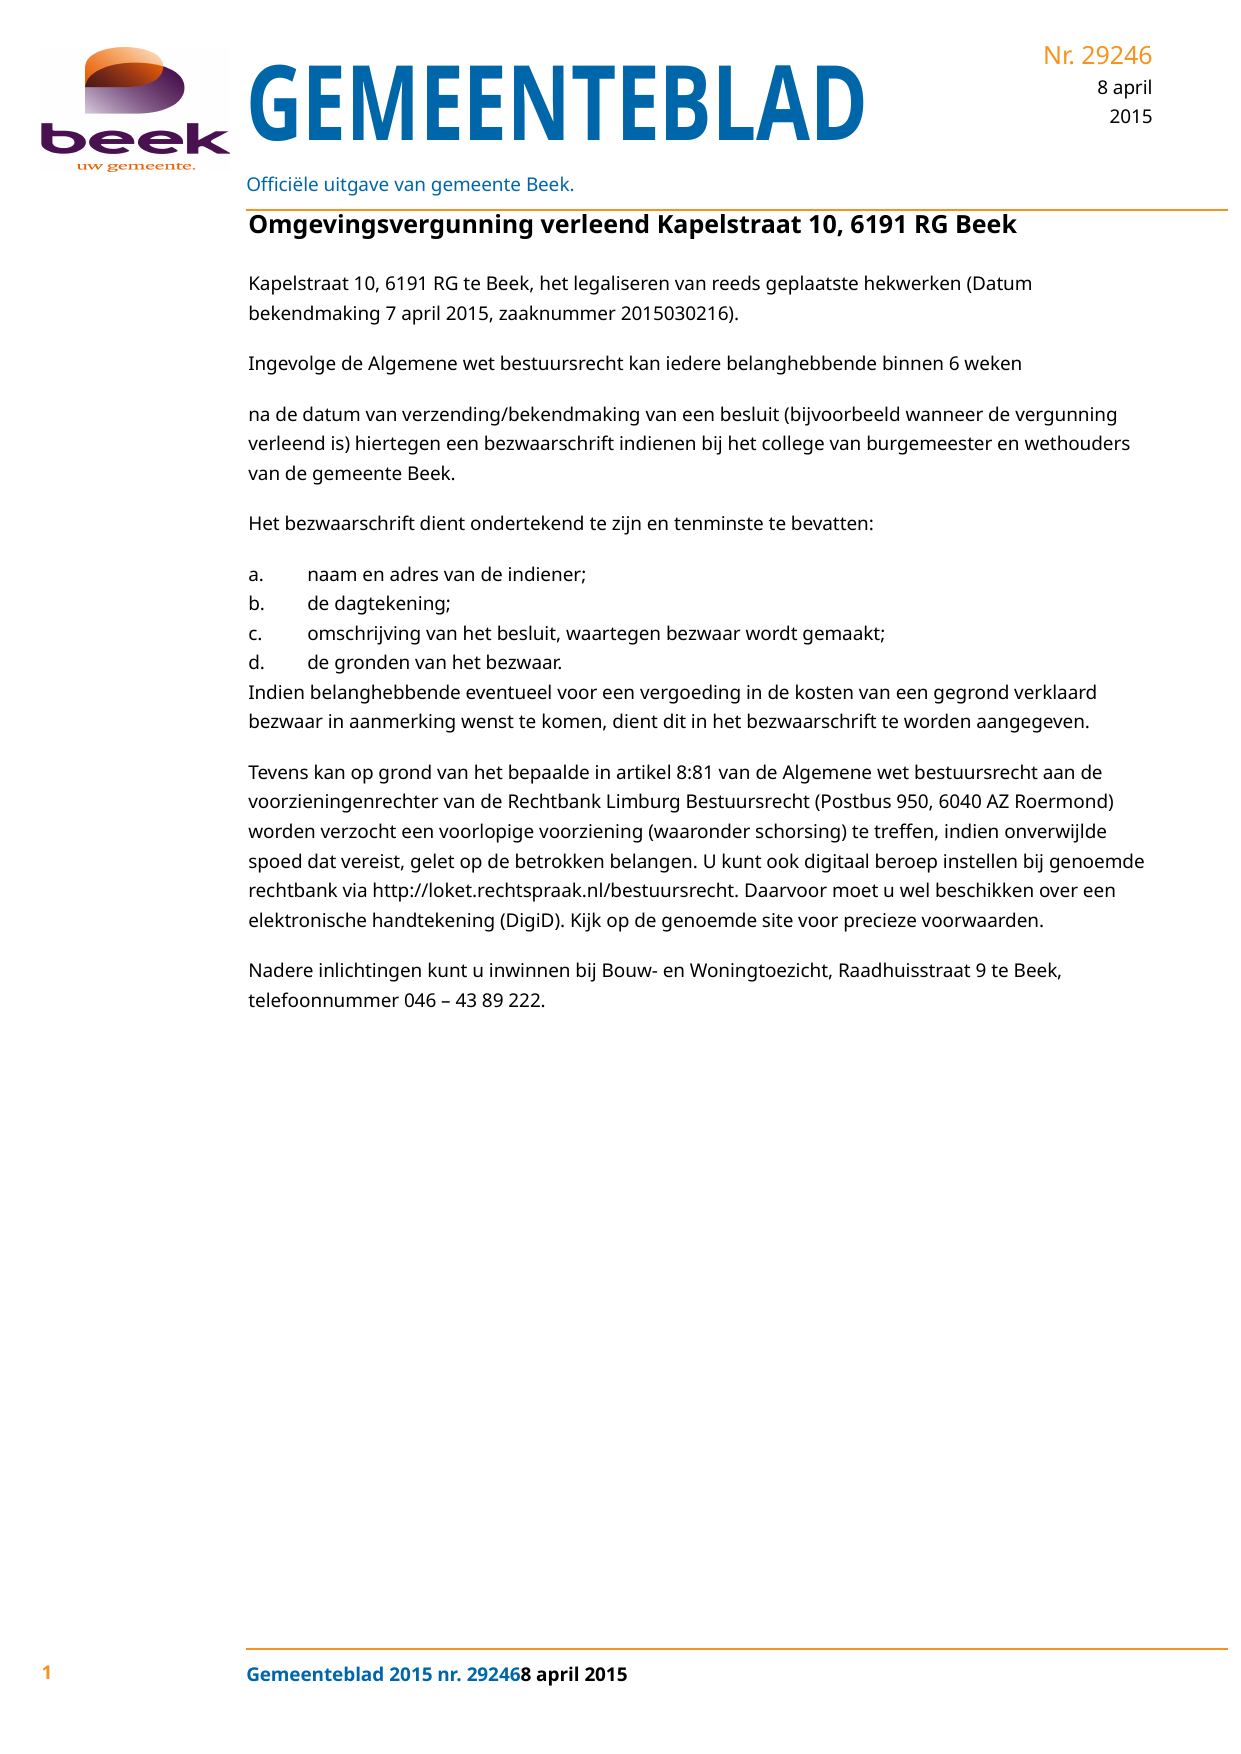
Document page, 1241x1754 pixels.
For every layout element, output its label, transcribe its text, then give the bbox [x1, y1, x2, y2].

text Kapelstraat 10, 6191 RG te Beek, het legaliseren van reeds geplaatste hekwerken (Datum bekendmaking 7 april 2015, zaaknummer 2015030216). [248, 270, 1152, 326]
list de dagtekening; [248, 590, 1152, 616]
list de gronden van het bezwaar. [248, 649, 1152, 675]
text Omgevingsvergunning verleend Kapelstraat 10, 6191 RG Beek [248, 211, 1152, 241]
text Nadere inlichtingen kunt u inwinnen bij Bouw- en Woningtoezicht, Raadhuisstraat 9 te Beek, telefoonnummer 046 – 43 89 222. [248, 957, 1152, 1013]
picture [41, 47, 231, 172]
list naam en adres van de indiener; [248, 561, 1152, 586]
text na de datum van verzending/bekendmaking van een besluit (bijvoorbeeld wanneer de vergunning verleend is) hiertegen een bezwaarschrift indienen bij het college van burgemeester en wethouders van de gemeente Beek. [248, 401, 1152, 486]
text Ingevolge de Algemene wet bestuursrecht kan iedere belanghebbende binnen 6 weken [248, 350, 1152, 376]
text Tevens kan op grond van het bepaalde in artikel 8:81 van de Algemene wet bestuursrecht aan de voorzieningenrechter van de Rechtbank Limburg Bestuursrecht (Postbus 950, 6040 AZ Roermond) worden verzocht een voorlopige voorziening (waaronder schorsing) te treffen, indien onverwijlde spoed dat vereist, gelet op de betrokken belangen. U kunt ook digitaal beroep instellen bij genoemde rechtbank via http://loket.rechtspraak.nl/bestuursrecht. Daarvoor moet u wel beschikken over een elektronische handtekening (DigiD). Kijk op de genoemde site voor precieze voorwaarden. [248, 759, 1152, 933]
text Het bezwaarschrift dient ondertekend te zijn en tenminste te bevatten: [248, 510, 1152, 536]
list omschrijving van het besluit, waartegen bezwaar wordt gemaakt; [248, 620, 1152, 646]
text Indien belanghebbende eventueel voor een vergoeding in de kosten van een gegrond verklaard bezwaar in aanmerking wenst te komen, dient dit in het bezwaarschrift te worden aangegeven. [248, 679, 1152, 734]
